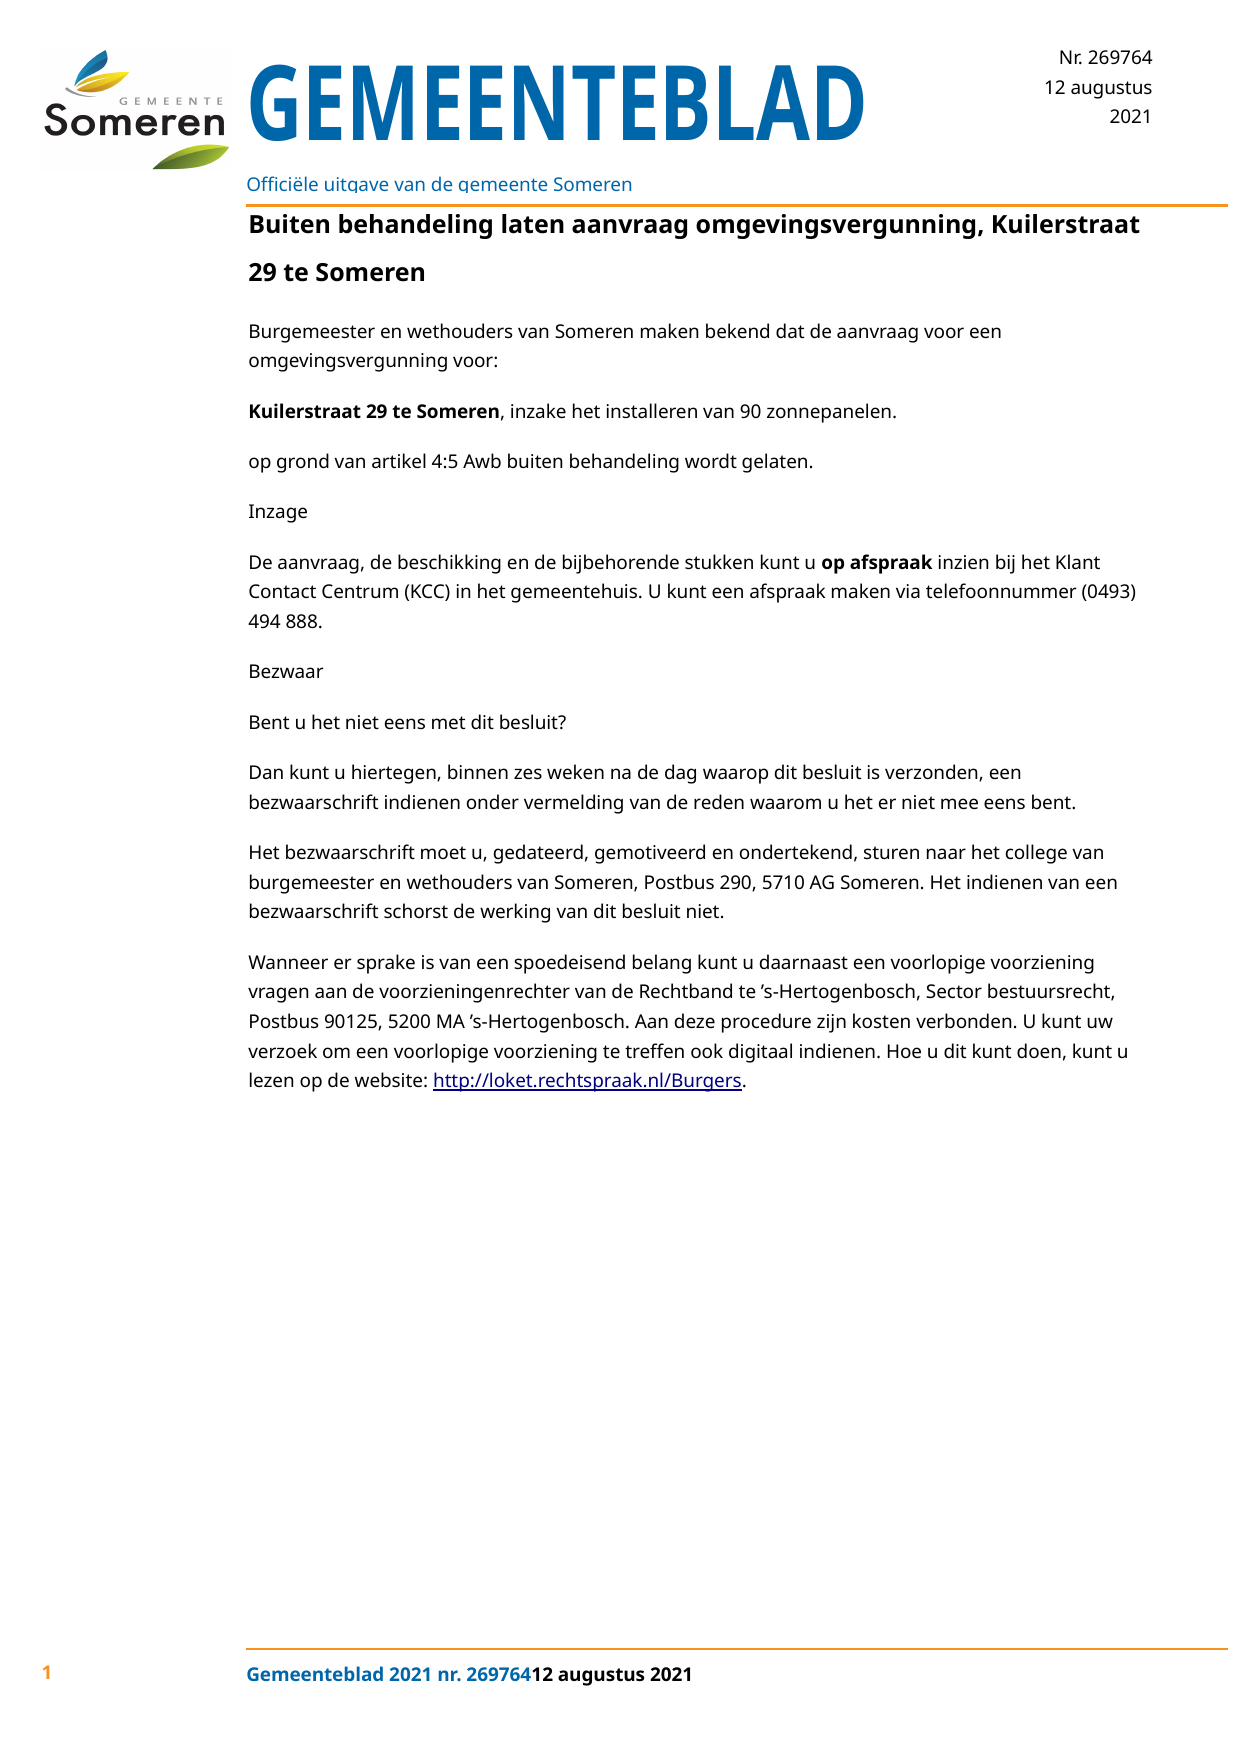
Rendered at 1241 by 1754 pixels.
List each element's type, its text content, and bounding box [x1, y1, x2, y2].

picture [41, 47, 231, 172]
text Het bezwaarschrift moet u, gedateerd, gemotiveerd en ondertekend, sturen naar het college van burgemeester en wethouders van Someren, Postbus 290, 5710 AG Someren. Het indienen van een bezwaarschrift schorst de werking van dit besluit niet. [248, 839, 1152, 924]
text De aanvraag, de beschikking en de bijbehorende stukken kunt u op afspraak inzien bij het Klant Contact Centrum (KCC) in het gemeentehuis. U kunt een afspraak maken via telefoonnummer (0493) 494 888. [248, 549, 1152, 634]
text Burgemeester en wethouders van Someren maken bekend dat de aanvraag voor een omgevingsvergunning voor: [248, 318, 1152, 373]
text Wanneer er sprake is van een spoedeisend belang kunt u daarnaast een voorlopige voorziening vragen aan de voorzieningenrechter van de Rechtband te ’s-Hertogenbosch, Sector bestuursrecht, Postbus 90125, 5200 MA ’s-Hertogenbosch. Aan deze procedure zijn kosten verbonden. U kunt uw verzoek om een voorlopige voorziening te treffen ook digitaal indienen. Hoe u dit kunt doen, kunt u lezen op de website: http://loket.rechtspraak.nl/Burgers. [248, 949, 1152, 1093]
text Dan kunt u hiertegen, binnen zes weken na de dag waarop dit besluit is verzonden, een bezwaarschrift indienen onder vermelding van de reden waarom u het er niet mee eens bent. [248, 759, 1152, 815]
text op grond van artikel 4:5 Awb buiten behandeling wordt gelaten. [248, 448, 1152, 474]
text Inzage [248, 499, 1152, 524]
text Kuilerstraat 29 te Someren, inzake het installeren van 90 zonnepanelen. [248, 398, 1152, 424]
text Bent u het niet eens met dit besluit? [248, 709, 1152, 735]
text Buiten behandeling laten aanvraag omgevingsvergunning, Kuilerstraat 29 te Someren [248, 207, 1152, 288]
text Bezwaar [248, 659, 1152, 684]
